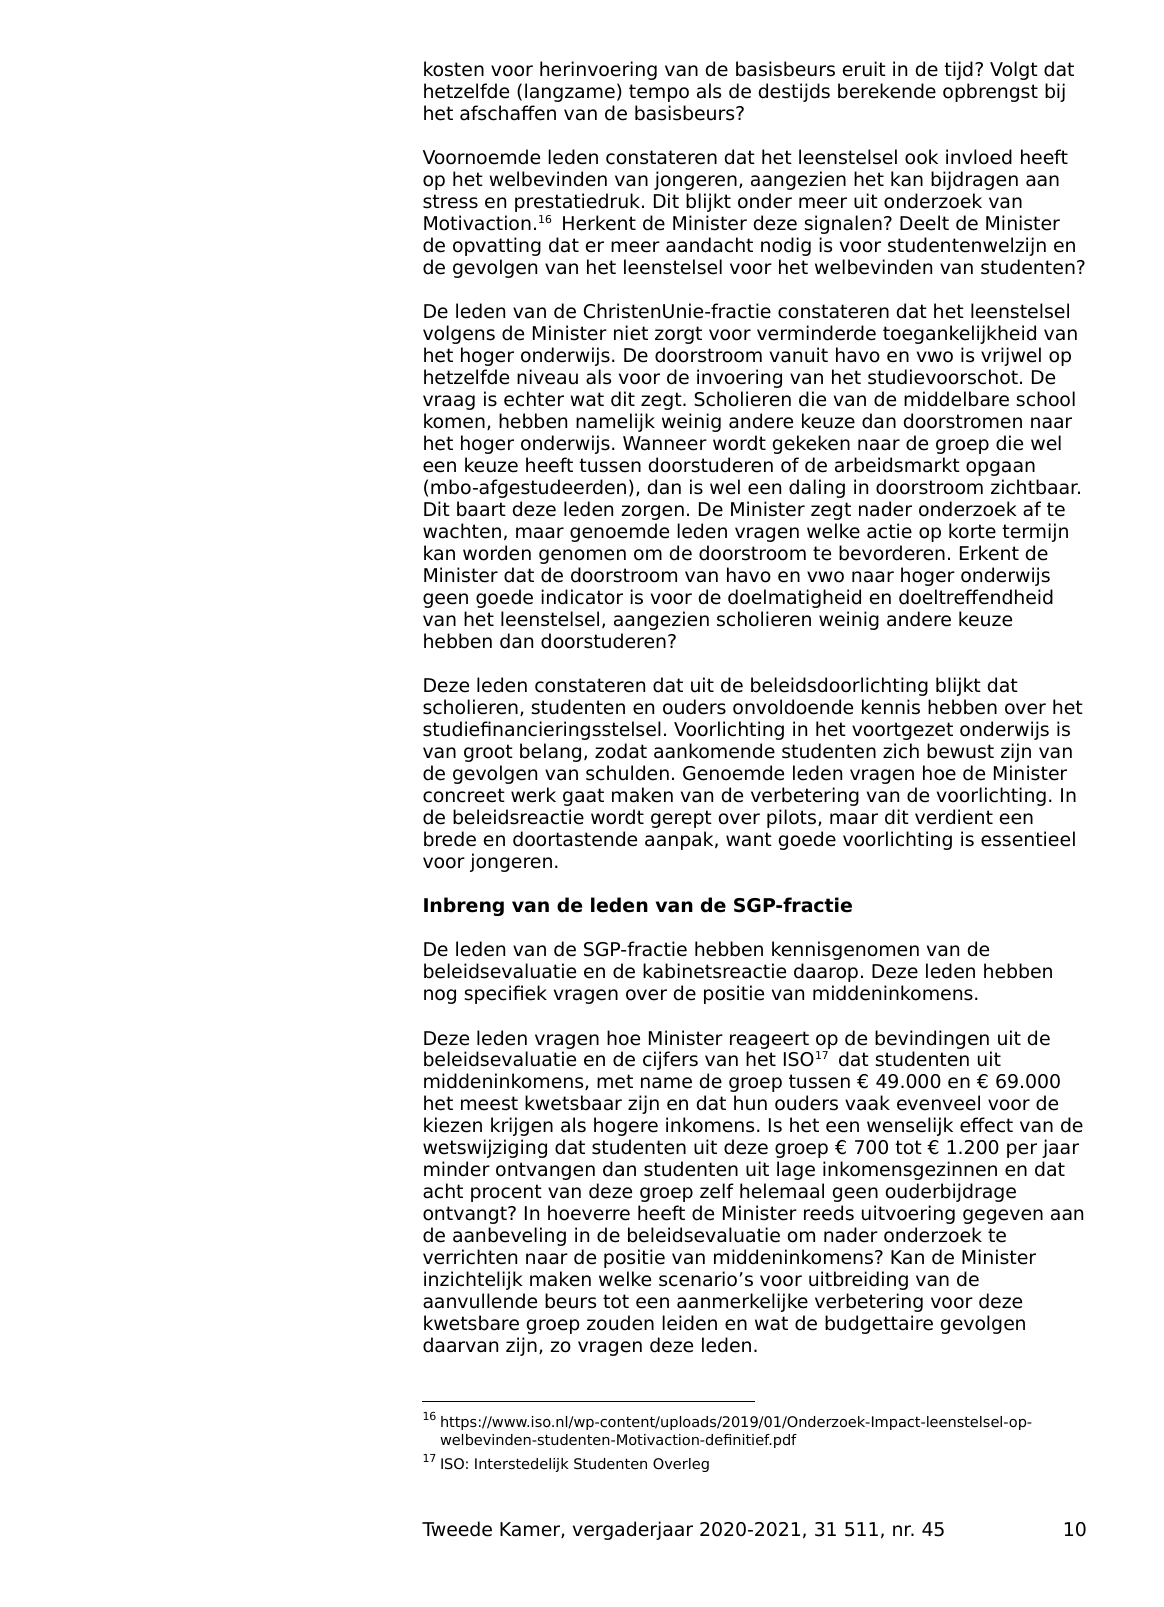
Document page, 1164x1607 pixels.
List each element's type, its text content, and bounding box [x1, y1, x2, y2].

text ISO: Interstedelijk Studenten Overleg [422, 1452, 1087, 1474]
subtitle Inbreng van de leden van de SGP-fractie [422, 895, 1087, 917]
text De leden van de ChristenUnie-fractie constateren dat het leenstelsel volgens de Minister niet zorgt voor verminderde toegankelijkheid van het hoger onderwijs. De doorstroom vanuit havo en vwo is vrijwel op hetzelfde niveau als voor de invoering van het studievoorschot. De vraag is echter wat dit zegt. Scholieren die van de middelbare school komen, hebben namelijk weinig andere keuze dan doorstromen naar het hoger onderwijs. Wanneer wordt gekeken naar de groep die wel een keuze heeft tussen doorstuderen of de arbeidsmarkt opgaan (mbo-afgestudeerden), dan is wel een daling in doorstroom zichtbaar. Dit baart deze leden zorgen. De Minister zegt nader onderzoek af te wachten, maar genoemde leden vragen welke actie op korte termijn kan worden genomen om de doorstroom te bevorderen. Erkent de Minister dat de doorstroom van havo en vwo naar hoger onderwijs geen goede indicator is voor de doelmatigheid en doeltreffendheid van het leenstelsel, aangezien scholieren weinig andere keuze hebben dan doorstuderen? [422, 301, 1087, 653]
text Voornoemde leden constateren dat het leenstelsel ook invloed heeft op het welbevinden van jongeren, aangezien het kan bijdragen aan stress en prestatiedruk. Dit blijkt onder meer uit onderzoek van Motivaction. Herkent de Minister deze signalen? Deelt de Minister de opvatting dat er meer aandacht nodig is voor studentenwelzijn en de gevolgen van het leenstelsel voor het welbevinden van studenten? [422, 147, 1087, 279]
text De leden van de SGP-fractie hebben kennisgenomen van de beleidsevaluatie en de kabinetsreactie daarop. Deze leden hebben nog specifiek vragen over de positie van middeninkomens. [422, 939, 1087, 1005]
text https://www.iso.nl/wp-content/uploads/2019/01/Onderzoek-Impact-leenstelsel-op-welbevinden-studenten-Motivaction-definitief.pdf [422, 1410, 1087, 1449]
text Deze leden constateren dat uit de beleidsdoorlichting blijkt dat scholieren, studenten en ouders onvoldoende kennis hebben over het studiefinancieringsstelsel. Voorlichting in het voortgezet onderwijs is van groot belang, zodat aankomende studenten zich bewust zijn van de gevolgen van schulden. Genoemde leden vragen hoe de Minister concreet werk gaat maken van de verbetering van de voorlichting. In de beleidsreactie wordt gerept over pilots, maar dit verdient een brede en doortastende aanpak, want goede voorlichting is essentieel voor jongeren. [422, 675, 1087, 873]
text kosten voor herinvoering van de basisbeurs eruit in de tijd? Volgt dat hetzelfde (langzame) tempo als de destijds berekende opbrengst bij het afschaffen van de basisbeurs? [422, 59, 1087, 125]
text Deze leden vragen hoe Minister reageert op de bevindingen uit de beleidsevaluatie en de cijfers van het ISO dat studenten uit middeninkomens, met name de groep tussen € 49.000 en € 69.000 het meest kwetsbaar zijn en dat hun ouders vaak evenveel voor de kiezen krijgen als hogere inkomens. Is het een wenselijk effect van de wetswijziging dat studenten uit deze groep € 700 tot € 1.200 per jaar minder ontvangen dan studenten uit lage inkomensgezinnen en dat acht procent van deze groep zelf helemaal geen ouderbijdrage ontvangt? In hoeverre heeft de Minister reeds uitvoering gegeven aan de aanbeveling in de beleidsevaluatie om nader onderzoek te verrichten naar de positie van middeninkomens? Kan de Minister inzichtelijk maken welke scenario’s voor uitbreiding van de aanvullende beurs tot een aanmerkelijke verbetering voor deze kwetsbare groep zouden leiden en wat de budgettaire gevolgen daarvan zijn, zo vragen deze leden. [422, 1027, 1087, 1357]
